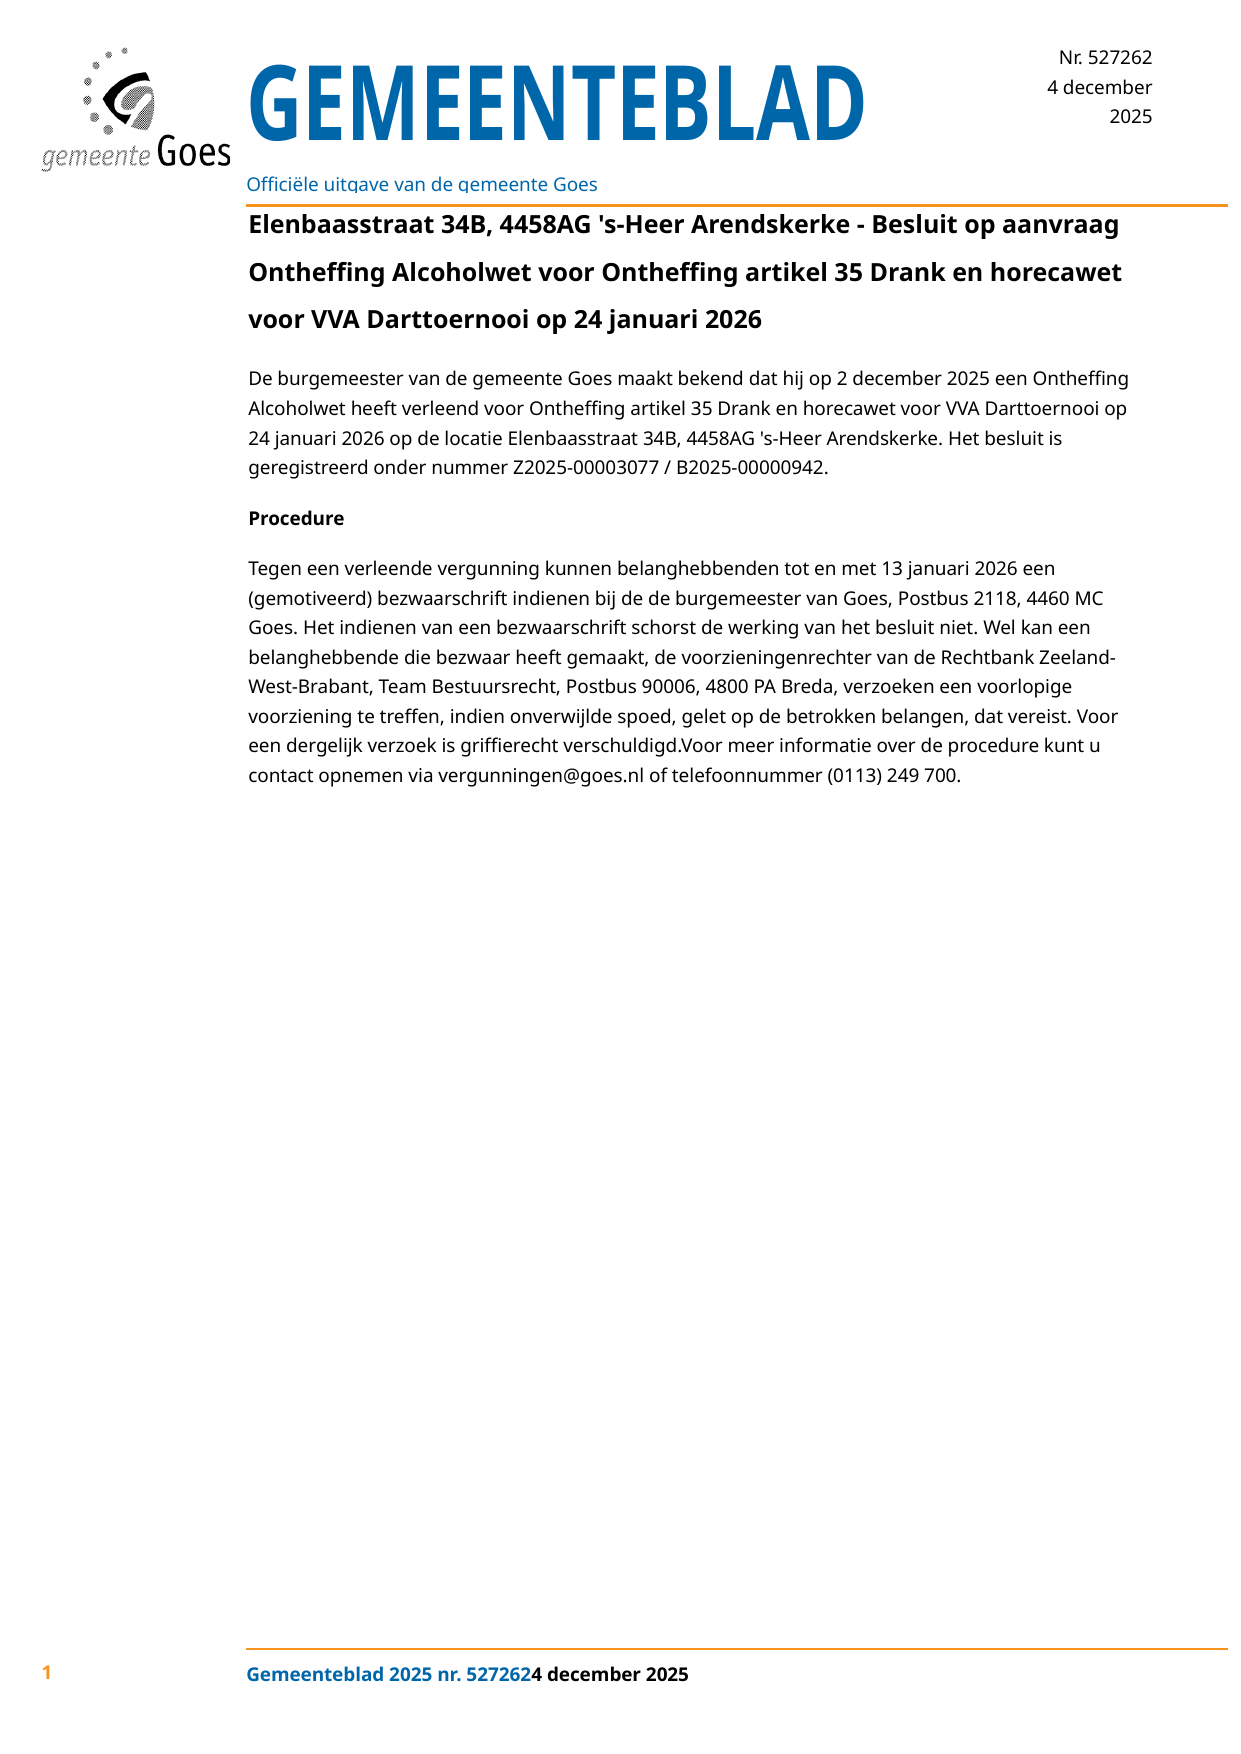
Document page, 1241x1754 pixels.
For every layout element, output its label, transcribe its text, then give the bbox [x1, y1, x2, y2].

picture [41, 47, 231, 172]
text Elenbaasstraat 34B, 4458AG 's-Heer Arendskerke - Besluit op aanvraag Ontheffing Alcoholwet voor Ontheffing artikel 35 Drank en horecawet voor VVA Darttoernooi op 24 januari 2026 [248, 207, 1152, 336]
text De burgemeester van de gemeente Goes maakt bekend dat hij op 2 december 2025 een Ontheffing Alcoholwet heeft verleend voor Ontheffing artikel 35 Drank en horecawet voor VVA Darttoernooi op 24 januari 2026 op de locatie Elenbaasstraat 34B, 4458AG 's-Heer Arendskerke. Het besluit is geregistreerd onder nummer Z2025-00003077 / B2025-00000942. [248, 366, 1152, 480]
text Tegen een verleende vergunning kunnen belanghebbenden tot en met 13 januari 2026 een (gemotiveerd) bezwaarschrift indienen bij de de burgemeester van Goes, Postbus 2118, 4460 MC Goes. Het indienen van een bezwaarschrift schorst de werking van het besluit niet. Wel kan een belanghebbende die bezwaar heeft gemaakt, de voorzieningenrechter van de Rechtbank Zeeland-West-Brabant, Team Bestuursrecht, Postbus 90006, 4800 PA Breda, verzoeken een voorlopige voorziening te treffen, indien onverwijlde spoed, gelet op de betrokken belangen, dat vereist. Voor een dergelijk verzoek is griffierecht verschuldigd.Voor meer informatie over de procedure kunt u contact opnemen via vergunningen@goes.nl of telefoonnummer (0113) 249 700. [248, 555, 1152, 788]
text Procedure [248, 505, 1152, 530]
